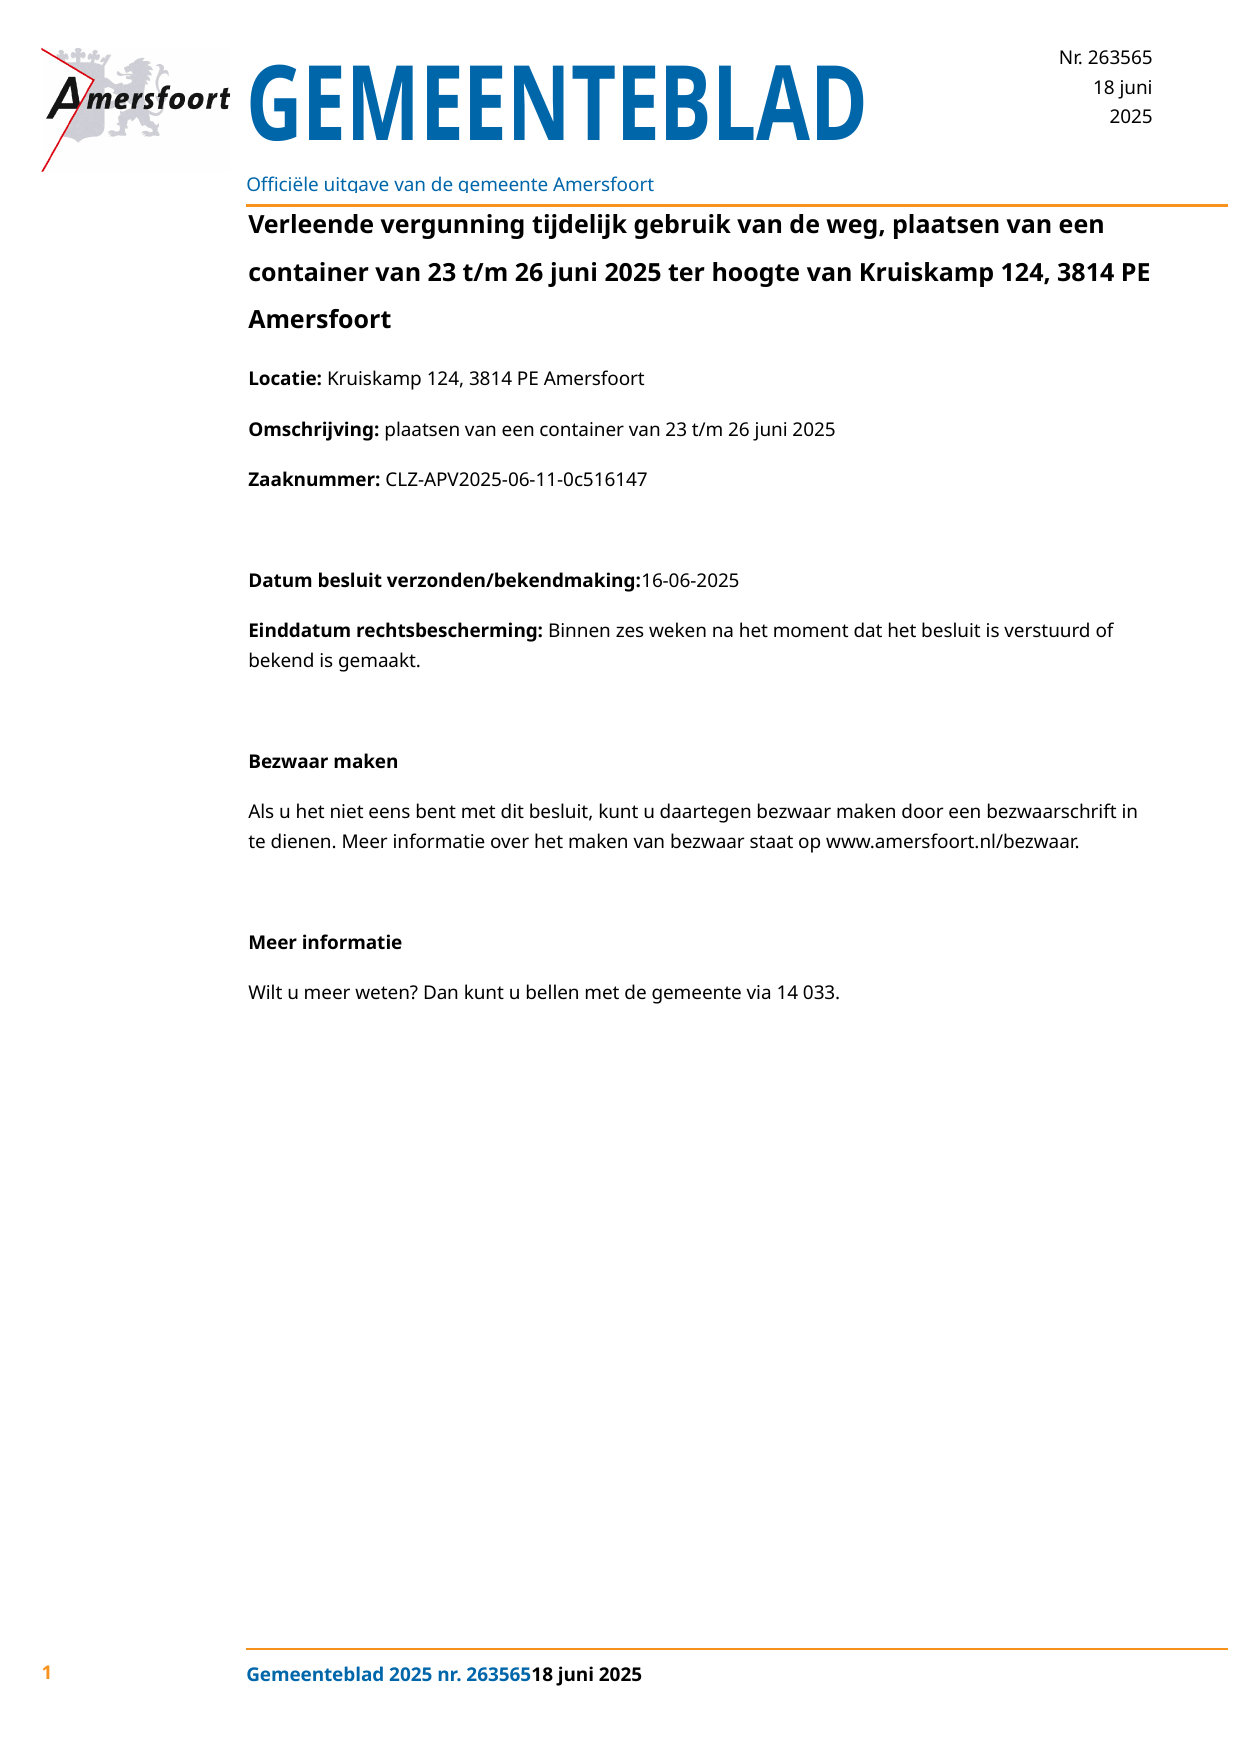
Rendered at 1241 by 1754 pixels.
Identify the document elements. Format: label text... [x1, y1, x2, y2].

text Locatie: Kruiskamp 124, 3814 PE Amersfoort [248, 366, 1152, 391]
text Zaaknummer: CLZ-APV2025-06-11-0c516147 [248, 466, 1152, 492]
text Omschrijving: plaatsen van een container van 23 t/m 26 juni 2025 [248, 416, 1152, 442]
text Bezwaar maken [248, 748, 1152, 774]
text Verleende vergunning tijdelijk gebruik van de weg, plaatsen van een container van 23 t/m 26 juni 2025 ter hoogte van Kruiskamp 124, 3814 PE Amersfoort [248, 207, 1152, 336]
text Als u het niet eens bent met dit besluit, kunt u daartegen bezwaar maken door een bezwaarschrift in te dienen. Meer informatie over het maken van bezwaar staat op www.amersfoort.nl/bezwaar. [248, 798, 1152, 854]
text Datum besluit verzonden/bekendmaking:16-06-2025 [248, 567, 1152, 593]
text Einddatum rechtsbescherming: Binnen zes weken na het moment dat het besluit is verstuurd of bekend is gemaakt. [248, 618, 1152, 673]
picture [41, 47, 231, 172]
text Wilt u meer weten? Dan kunt u bellen met de gemeente via 14 033. [248, 979, 1152, 1005]
text Meer informatie [248, 929, 1152, 954]
